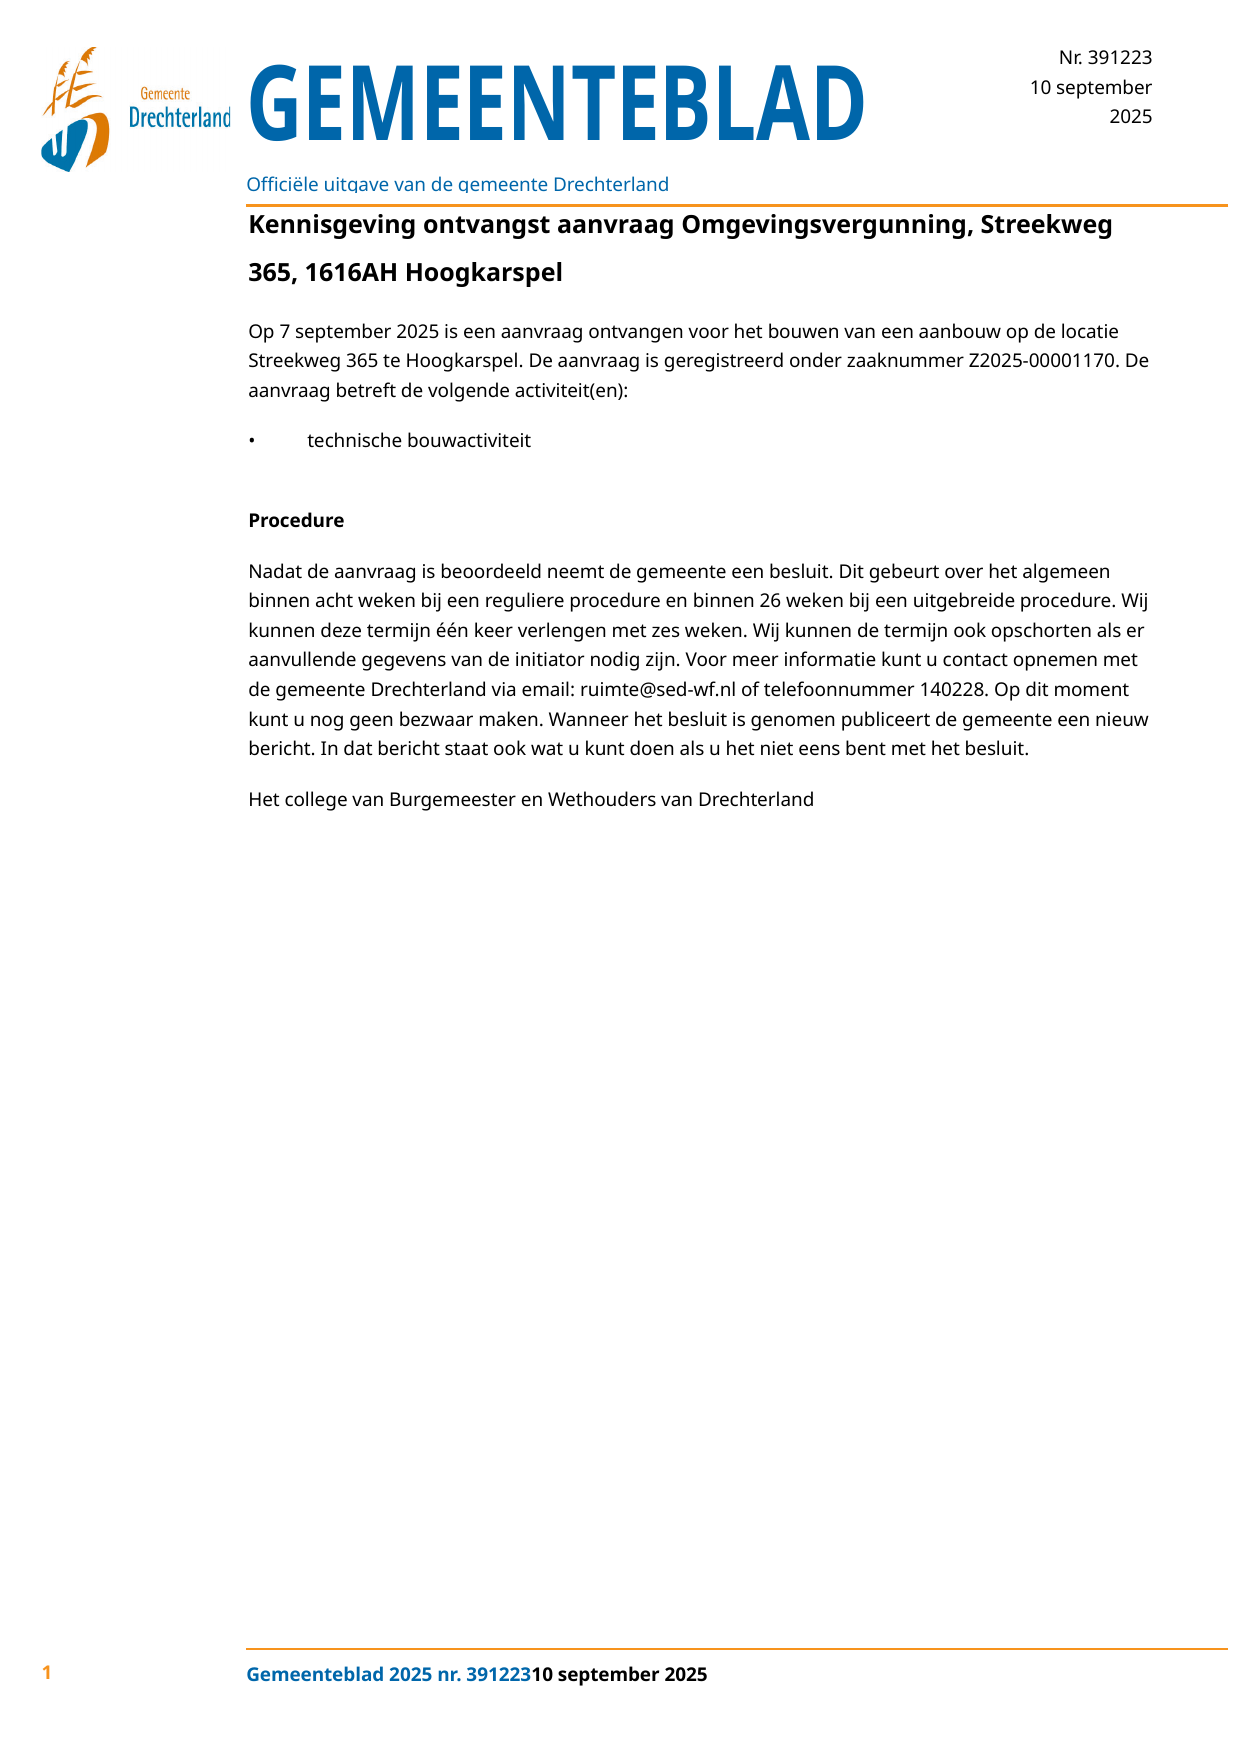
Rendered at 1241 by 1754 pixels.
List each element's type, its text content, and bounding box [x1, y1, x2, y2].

list technische bouwactiviteit [248, 427, 1152, 453]
text Kennisgeving ontvangst aanvraag Omgevingsvergunning, Streekweg 365, 1616AH Hoogkarspel [248, 207, 1152, 288]
text Op 7 september 2025 is een aanvraag ontvangen voor het bouwen van een aanbouw op de locatie Streekweg 365 te Hoogkarspel. De aanvraag is geregistreerd onder zaaknummer Z2025-00001170. De aanvraag betreft de volgende activiteit(en): [248, 318, 1152, 403]
text Nadat de aanvraag is beoordeeld neemt de gemeente een besluit. Dit gebeurt over het algemeen binnen acht weken bij een reguliere procedure en binnen 26 weken bij een uitgebreide procedure. Wij kunnen deze termijn één keer verlengen met zes weken. Wij kunnen de termijn ook opschorten als er aanvullende gegevens van de initiator nodig zijn. Voor meer informatie kunt u contact opnemen met de gemeente Drechterland via email: ruimte@sed-wf.nl of telefoonnummer 140228. Op dit moment kunt u nog geen bezwaar maken. Wanneer het besluit is genomen publiceert de gemeente een nieuw bericht. In dat bericht staat ook wat u kunt doen als u het niet eens bent met het besluit. [248, 558, 1152, 761]
text Het college van Burgemeester en Wethouders van Drechterland [248, 786, 1152, 812]
text Procedure [248, 507, 1152, 533]
picture [41, 47, 231, 172]
picture [226, 115, 231, 124]
picture [41, 158, 64, 172]
